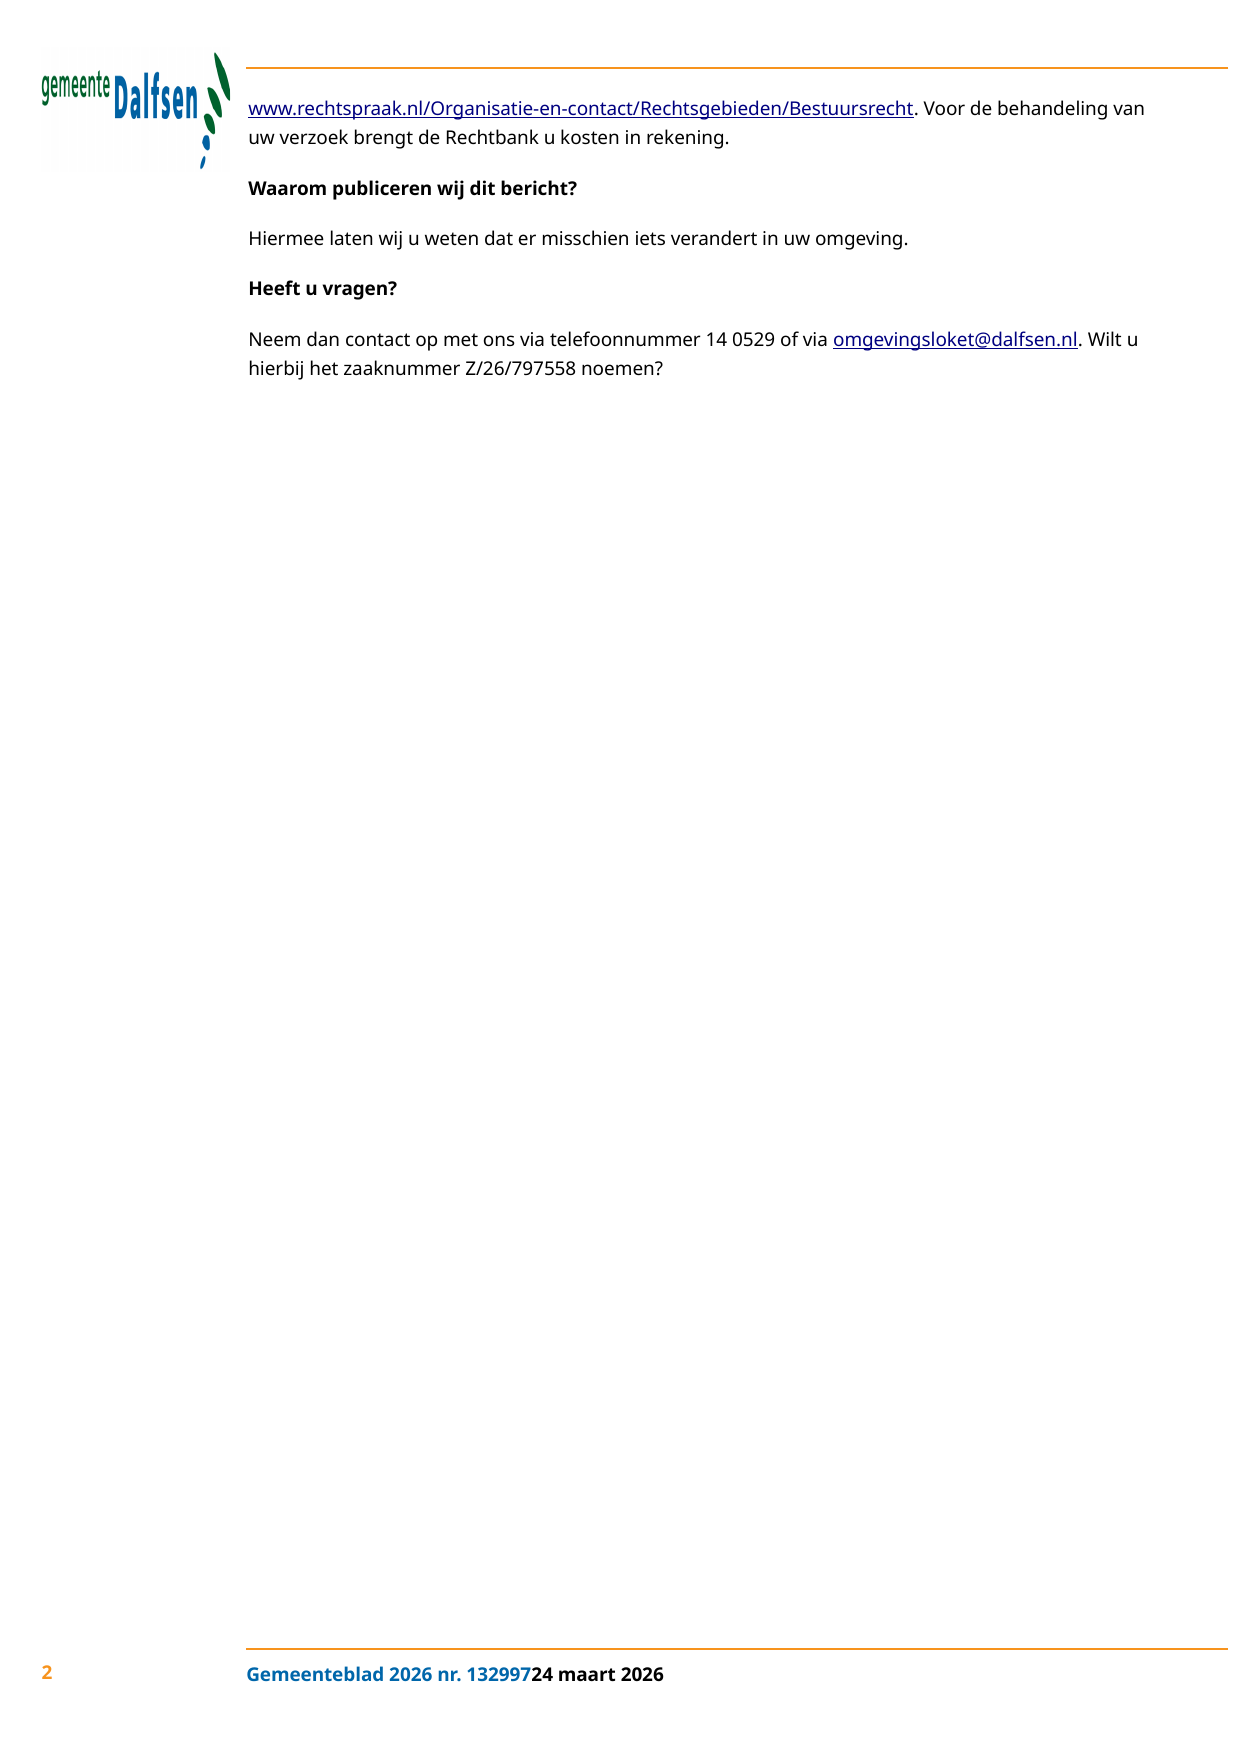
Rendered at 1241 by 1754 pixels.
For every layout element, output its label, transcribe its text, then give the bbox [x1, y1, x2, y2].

text Neem dan contact op met ons via telefoonnummer 14 0529 of via omgevingsloket@dalfsen.nl. Wilt u hierbij het zaaknummer Z/26/797558 noemen? [248, 326, 1152, 381]
text www.rechtspraak.nl/Organisatie-en-contact/Rechtsgebieden/Bestuursrecht. Voor de behandeling van uw verzoek brengt de Rechtbank u kosten in rekening. [248, 95, 1152, 150]
text Heeft u vragen? [248, 276, 1152, 301]
picture [41, 47, 231, 172]
text Hiermee laten wij u weten dat er misschien iets verandert in uw omgeving. [248, 225, 1152, 251]
text Waarom publiceren wij dit bericht? [248, 175, 1152, 201]
